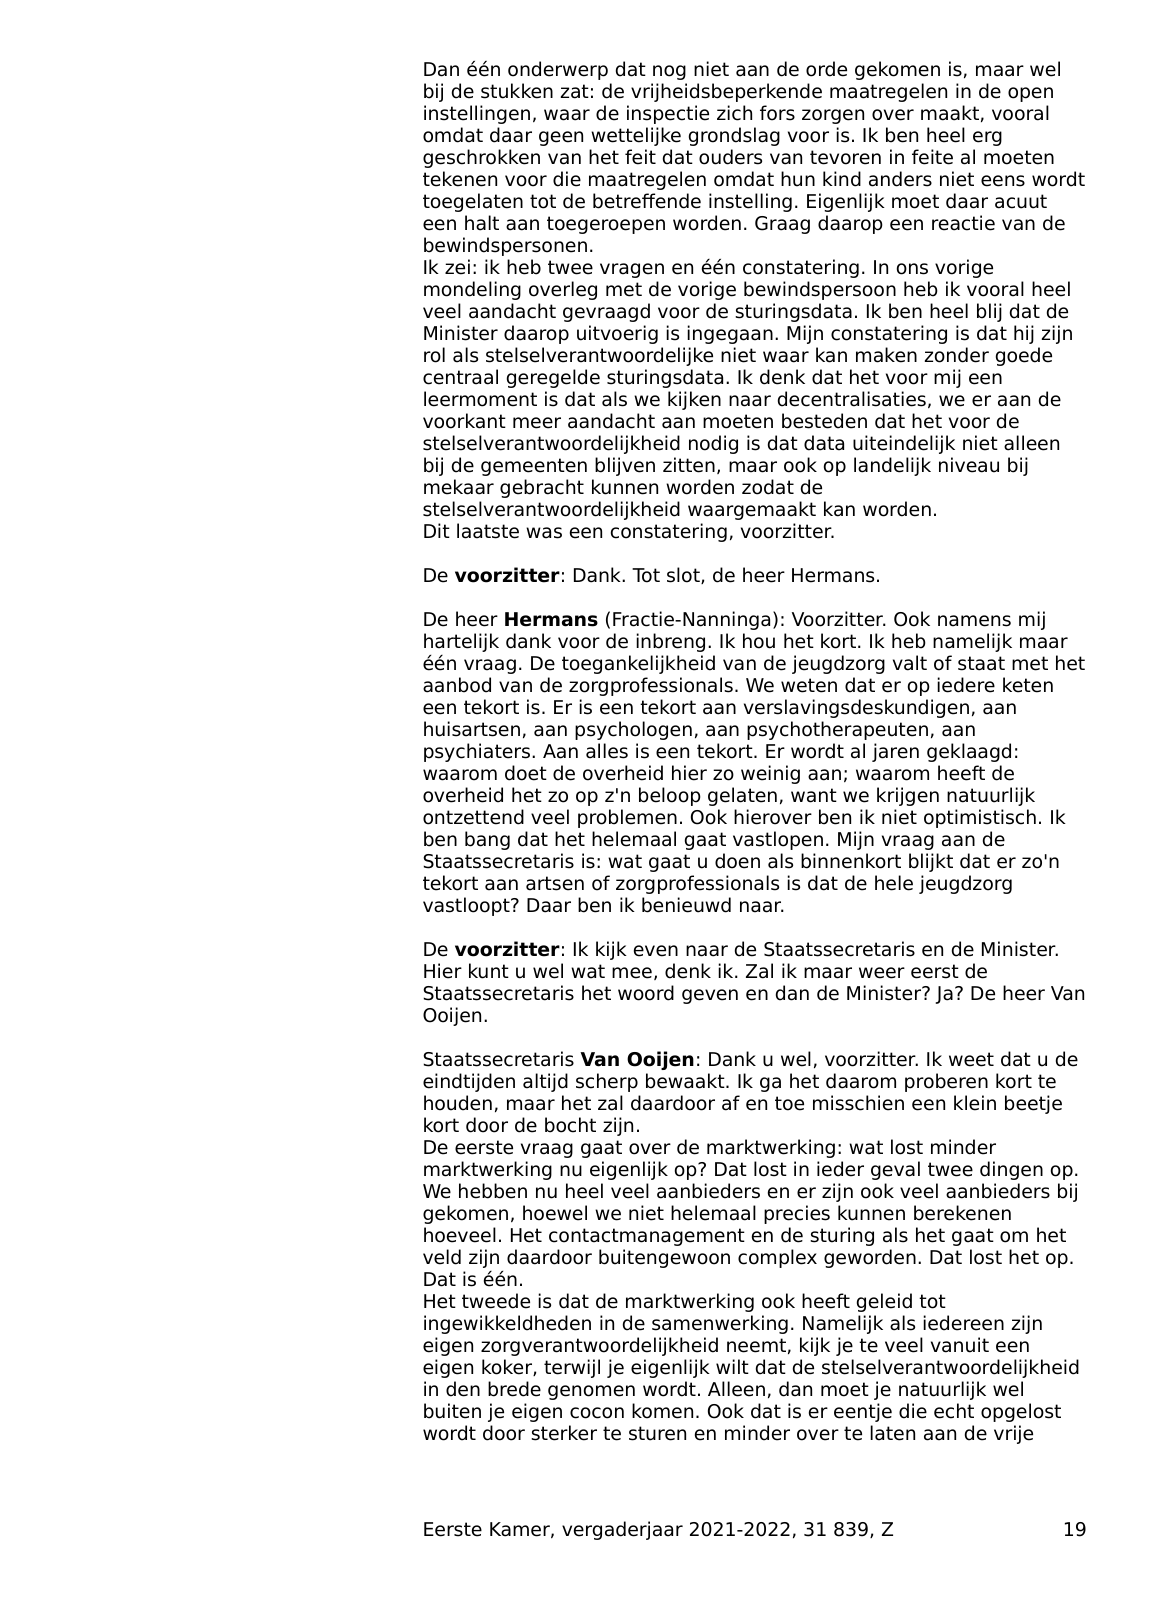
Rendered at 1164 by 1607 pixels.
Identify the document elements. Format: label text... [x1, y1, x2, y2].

text De voorzitter: Ik kijk even naar de Staatssecretaris en de Minister. Hier kunt u wel wat mee, denk ik. Zal ik maar weer eerst de Staatssecretaris het woord geven en dan de Minister? Ja? De heer Van Ooijen. [422, 939, 1087, 1027]
text Ik zei: ik heb twee vragen en één constatering. In ons vorige mondeling overleg met de vorige bewindspersoon heb ik vooral heel veel aandacht gevraagd voor de sturingsdata. Ik ben heel blij dat de Minister daarop uitvoerig is ingegaan. Mijn constatering is dat hij zijn rol als stelselverantwoordelijke niet waar kan maken zonder goede centraal geregelde sturingsdata. Ik denk dat het voor mij een leermoment is dat als we kijken naar decentralisaties, we er aan de voorkant meer aandacht aan moeten besteden dat het voor de stelselverantwoordelijkheid nodig is dat data uiteindelijk niet alleen bij de gemeenten blijven zitten, maar ook op landelijk niveau bij mekaar gebracht kunnen worden zodat de stelselverantwoordelijkheid waargemaakt kan worden. [422, 257, 1087, 521]
text Dan één onderwerp dat nog niet aan de orde gekomen is, maar wel bij de stukken zat: de vrijheidsbeperkende maatregelen in de open instellingen, waar de inspectie zich fors zorgen over maakt, vooral omdat daar geen wettelijke grondslag voor is. Ik ben heel erg geschrokken van het feit dat ouders van tevoren in feite al moeten tekenen voor die maatregelen omdat hun kind anders niet eens wordt toegelaten tot de betreffende instelling. Eigenlijk moet daar acuut een halt aan toegeroepen worden. Graag daarop een reactie van de bewindspersonen. [422, 59, 1087, 257]
text De heer Hermans (Fractie-Nanninga): Voorzitter. Ook namens mij hartelijk dank voor de inbreng. Ik hou het kort. Ik heb namelijk maar één vraag. De toegankelijkheid van de jeugdzorg valt of staat met het aanbod van de zorgprofessionals. We weten dat er op iedere keten een tekort is. Er is een tekort aan verslavingsdeskundigen, aan huisartsen, aan psychologen, aan psychotherapeuten, aan psychiaters. Aan alles is een tekort. Er wordt al jaren geklaagd: waarom doet de overheid hier zo weinig aan; waarom heeft de overheid het zo op z'n beloop gelaten, want we krijgen natuurlijk ontzettend veel problemen. Ook hierover ben ik niet optimistisch. Ik ben bang dat het helemaal gaat vastlopen. Mijn vraag aan de Staatssecretaris is: wat gaat u doen als binnenkort blijkt dat er zo'n tekort aan artsen of zorgprofessionals is dat de hele jeugdzorg vastloopt? Daar ben ik benieuwd naar. [422, 609, 1087, 917]
text Dit laatste was een constatering, voorzitter. [422, 521, 1087, 543]
text De voorzitter: Dank. Tot slot, de heer Hermans. [422, 565, 1087, 587]
text De eerste vraag gaat over de marktwerking: wat lost minder marktwerking nu eigenlijk op? Dat lost in ieder geval twee dingen op. We hebben nu heel veel aanbieders en er zijn ook veel aanbieders bij gekomen, hoewel we niet helemaal precies kunnen berekenen hoeveel. Het contactmanagement en de sturing als het gaat om het veld zijn daardoor buitengewoon complex geworden. Dat lost het op. Dat is één. [422, 1137, 1087, 1291]
text Staatssecretaris Van Ooijen: Dank u wel, voorzitter. Ik weet dat u de eindtijden altijd scherp bewaakt. Ik ga het daarom proberen kort te houden, maar het zal daardoor af en toe misschien een klein beetje kort door de bocht zijn. [422, 1049, 1087, 1137]
text Het tweede is dat de marktwerking ook heeft geleid tot ingewikkeldheden in de samenwerking. Namelijk als iedereen zijn eigen zorgverantwoordelijkheid neemt, kijk je te veel vanuit een eigen koker, terwijl je eigenlijk wilt dat de stelselverantwoordelijkheid in den brede genomen wordt. Alleen, dan moet je natuurlijk wel buiten je eigen cocon komen. Ook dat is er eentje die echt opgelost wordt door sterker te sturen en minder over te laten aan de vrije [422, 1291, 1087, 1444]
